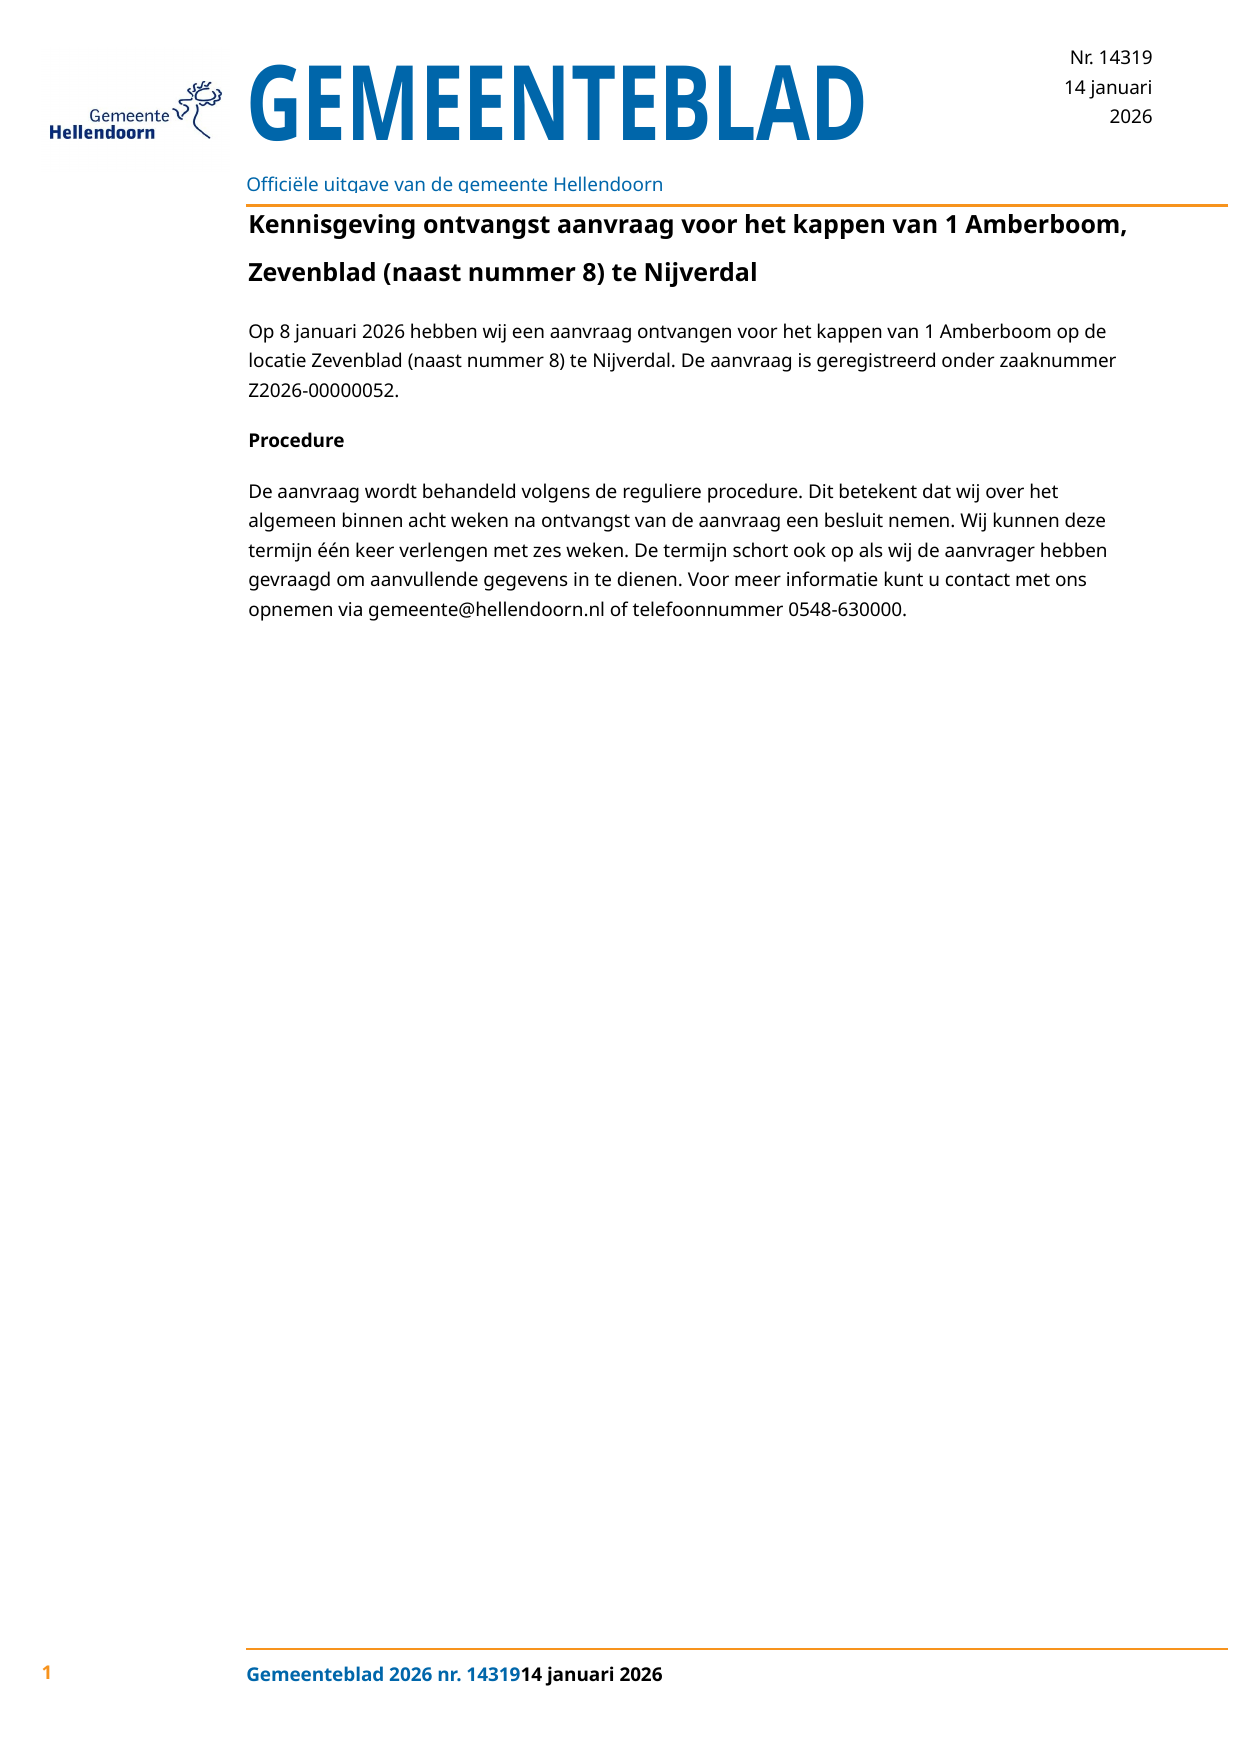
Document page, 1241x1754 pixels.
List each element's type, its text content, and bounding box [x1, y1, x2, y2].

picture [41, 47, 231, 172]
text Op 8 januari 2026 hebben wij een aanvraag ontvangen voor het kappen van 1 Amberboom op de locatie Zevenblad (naast nummer 8) te Nijverdal. De aanvraag is geregistreerd onder zaaknummer Z2026-00000052. [248, 318, 1152, 403]
text Kennisgeving ontvangst aanvraag voor het kappen van 1 Amberboom, Zevenblad (naast nummer 8) te Nijverdal [248, 207, 1152, 288]
text De aanvraag wordt behandeld volgens de reguliere procedure. Dit betekent dat wij over het algemeen binnen acht weken na ontvangst van de aanvraag een besluit nemen. Wij kunnen deze termijn één keer verlengen met zes weken. De termijn schort ook op als wij de aanvrager hebben gevraagd om aanvullende gegevens in te dienen. Voor meer informatie kunt u contact met ons opnemen via gemeente@hellendoorn.nl of telefoonnummer 0548-630000. [248, 478, 1152, 622]
text Procedure [248, 427, 1152, 453]
